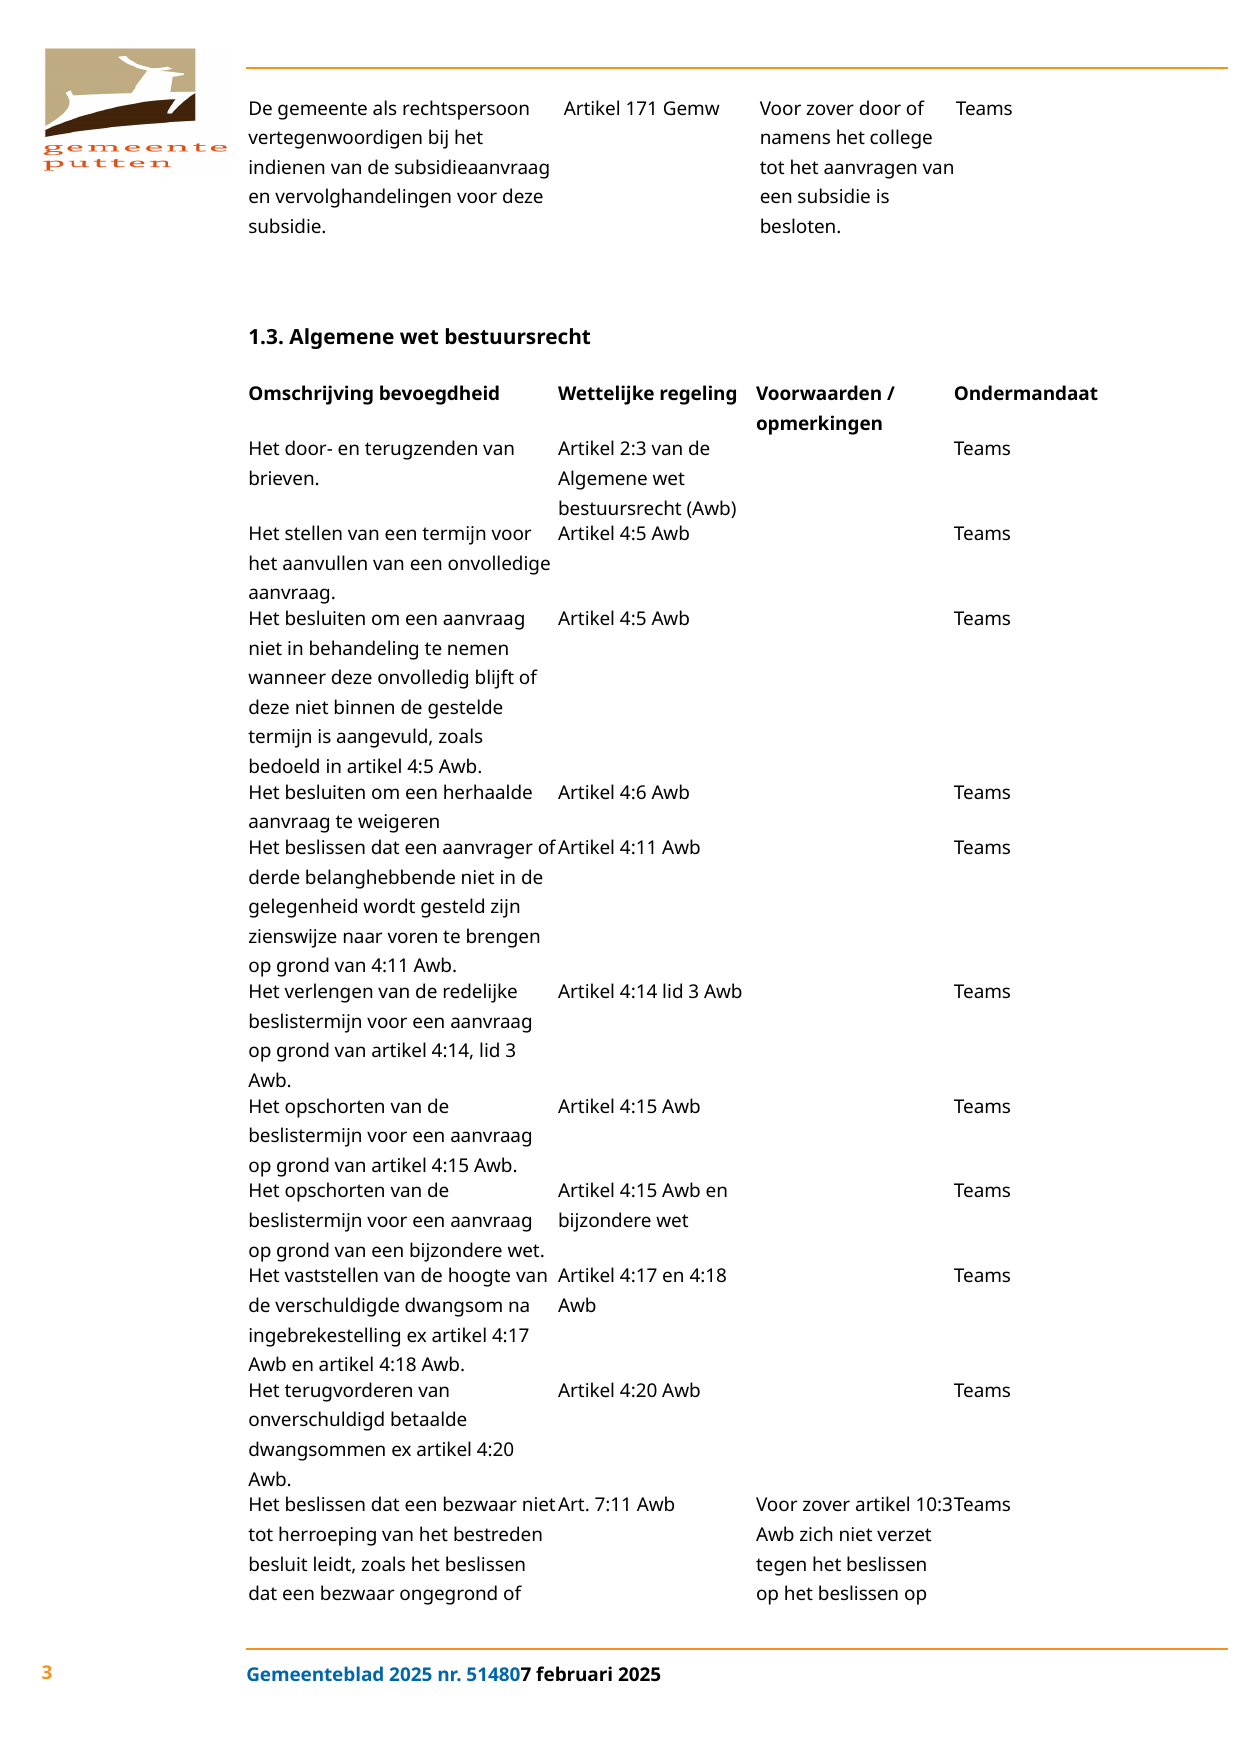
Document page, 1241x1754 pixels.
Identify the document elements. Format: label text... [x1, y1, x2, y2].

table_cell Artikel 4:20 Awb [558, 1377, 756, 1492]
table_cell Artikel 4:15 Awb en bijzondere wet [558, 1178, 756, 1263]
table_cell Het vaststellen van de hoogte van de verschuldigde dwangsom na ingebrekestelling ex artikel 4:17 Awb en artikel 4:18 Awb. [248, 1263, 558, 1377]
table_cell Teams [954, 978, 1152, 1093]
table_cell Teams [954, 436, 1152, 520]
table_cell [756, 1093, 954, 1178]
text 1.3. Algemene wet bestuursrecht [248, 322, 1152, 351]
table_cell Teams [956, 95, 1152, 268]
table_cell Het beslissen dat een aanvrager of derde belanghebbende niet in de gelegenheid wordt gesteld zijn zienswijze naar voren te brengen op grond van 4:11 Awb. [248, 834, 558, 978]
table_cell Het door- en terugzenden van brieven. [248, 436, 558, 520]
picture [41, 47, 231, 172]
table_cell Teams [954, 1377, 1152, 1492]
table_cell Artikel 4:11 Awb [558, 834, 756, 978]
table_cell Artikel 4:15 Awb [558, 1093, 756, 1178]
table_cell Artikel 4:17 en 4:18 Awb [558, 1263, 756, 1377]
table_cell [756, 1263, 954, 1377]
table_cell Het opschorten van de beslistermijn voor een aanvraag op grond van artikel 4:15 Awb. [248, 1093, 558, 1178]
table_header Voorwaarden / opmerkingen [756, 380, 954, 436]
table_cell Teams [954, 520, 1152, 605]
table_cell Artikel 4:14 lid 3 Awb [558, 978, 756, 1093]
table_cell Het besluiten om een herhaalde aanvraag te weigeren [248, 779, 558, 834]
table_header Ondermandaat [954, 380, 1152, 436]
table_cell Artikel 2:3 van de Algemene wet bestuursrecht (Awb) [558, 436, 756, 520]
table_cell [756, 1377, 954, 1492]
table_cell Teams [954, 1492, 1152, 1606]
table_cell Het besluiten om een aanvraag niet in behandeling te nemen wanneer deze onvolledig blijft of deze niet binnen de gestelde termijn is aangevuld, zoals bedoeld in artikel 4:5 Awb. [248, 605, 558, 779]
table_cell [756, 520, 954, 605]
table_header Wettelijke regeling [558, 380, 756, 436]
table_cell [756, 1178, 954, 1263]
table_header Omschrijving bevoegdheid [248, 380, 558, 436]
table_cell [756, 779, 954, 834]
table_cell Voor zover door of namens het college tot het aanvragen van een subsidie is besloten. [760, 95, 956, 268]
table_cell Het terugvorderen van onverschuldigd betaalde dwangsommen ex artikel 4:20 Awb. [248, 1377, 558, 1492]
table_cell Teams [954, 834, 1152, 978]
table_cell Teams [954, 779, 1152, 834]
table_cell Teams [954, 1263, 1152, 1377]
table_cell Teams [954, 605, 1152, 779]
table_cell Artikel 4:5 Awb [558, 520, 756, 605]
table_cell [756, 978, 954, 1093]
table_cell Artikel 4:6 Awb [558, 779, 756, 834]
table_cell [756, 605, 954, 779]
table_cell Het opschorten van de beslistermijn voor een aanvraag op grond van een bijzondere wet. [248, 1178, 558, 1263]
table_cell Het beslissen dat een bezwaar niet tot herroeping van het bestreden besluit leidt, zoals het beslissen dat een bezwaar ongegrond of [248, 1492, 558, 1606]
table_cell [756, 436, 954, 520]
table_cell De gemeente als rechtspersoon vertegenwoordigen bij het indienen van de subsidieaanvraag en vervolghandelingen voor deze subsidie. [248, 95, 563, 268]
table_cell Teams [954, 1178, 1152, 1263]
table_cell Het verlengen van de redelijke beslistermijn voor een aanvraag op grond van artikel 4:14, lid 3 Awb. [248, 978, 558, 1093]
table_cell Artikel 171 Gemw [564, 95, 759, 268]
table_cell Art. 7:11 Awb [558, 1492, 756, 1606]
table_cell Het stellen van een termijn voor het aanvullen van een onvolledige aanvraag. [248, 520, 558, 605]
table_cell Teams [954, 1093, 1152, 1178]
table_cell Voor zover artikel 10:3 Awb zich niet verzet tegen het beslissen op het beslissen op [756, 1492, 954, 1606]
table_cell Artikel 4:5 Awb [558, 605, 756, 779]
table_cell [756, 834, 954, 978]
